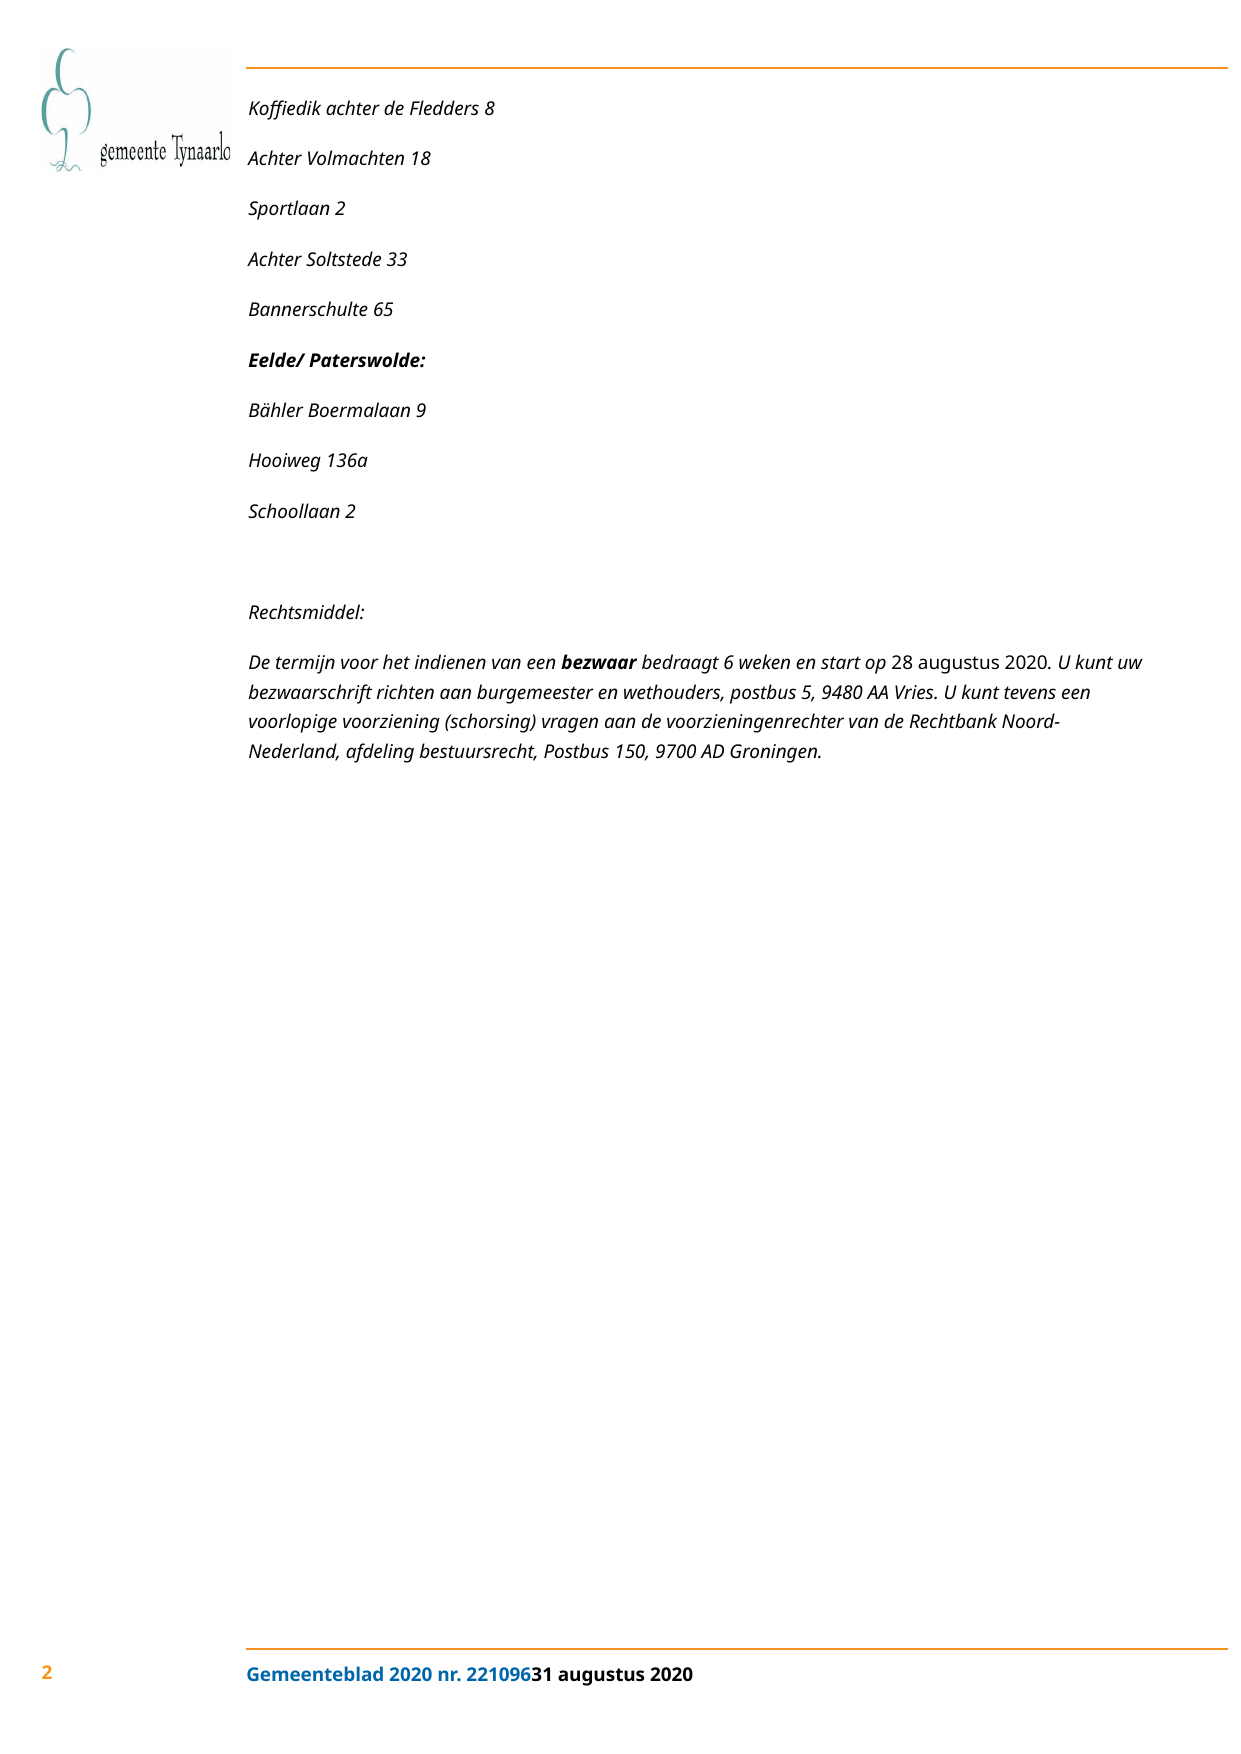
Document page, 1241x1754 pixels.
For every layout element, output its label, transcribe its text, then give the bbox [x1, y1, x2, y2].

text Schoollaan 2 [248, 498, 1152, 524]
text De termijn voor het indienen van een bezwaar bedraagt 6 weken en start op 28 augustus 2020. U kunt uw bezwaarschrift richten aan burgemeester en wethouders, postbus 5, 9480 AA Vries. U kunt tevens een voorlopige voorziening (schorsing) vragen aan de voorzieningenrechter van de Rechtbank Noord-Nederland, afdeling bestuursrecht, Postbus 150, 9700 AD Groningen. [248, 649, 1152, 764]
text Koffiedik achter de Fledders 8 [248, 95, 1152, 121]
text Bannerschulte 65 [248, 296, 1152, 322]
text Hooiweg 136a [248, 448, 1152, 473]
text Eelde/ Paterswolde: [248, 347, 1152, 373]
text Bähler Boermalaan 9 [248, 397, 1152, 423]
text Achter Volmachten 18 [248, 145, 1152, 171]
text Rechtsmiddel: [248, 599, 1152, 625]
picture [41, 47, 231, 172]
text Sportlaan 2 [248, 196, 1152, 221]
text Achter Soltstede 33 [248, 246, 1152, 272]
